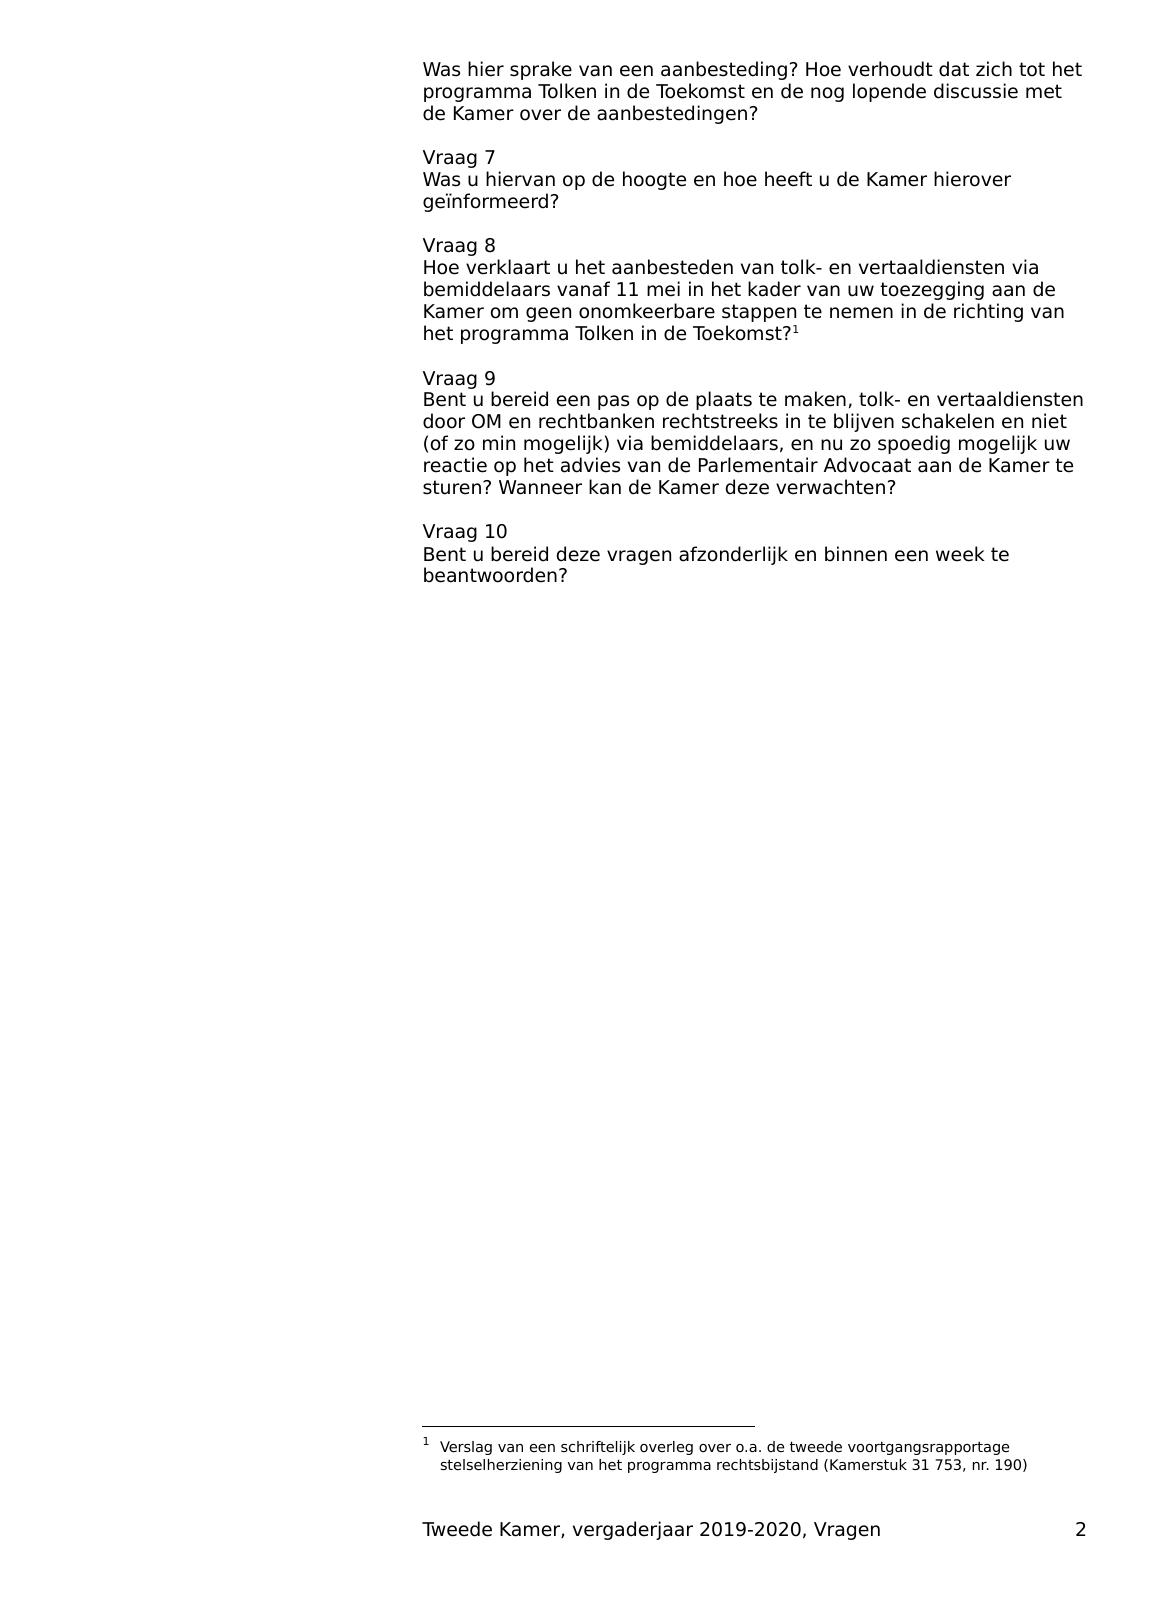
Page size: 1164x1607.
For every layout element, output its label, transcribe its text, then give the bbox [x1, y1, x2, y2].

text Was u hiervan op de hoogte en hoe heeft u de Kamer hierover geïnformeerd? [422, 169, 1087, 213]
text Hoe verklaart u het aanbesteden van tolk- en vertaaldiensten via bemiddelaars vanaf 11 mei in het kader van uw toezegging aan de Kamer om geen onomkeerbare stappen te nemen in de richting van het programma Tolken in de Toekomst? [422, 257, 1087, 345]
text Verslag van een schriftelijk overleg over o.a. de tweede voortgangsrapportage stelselherziening van het programma rechtsbijstand (Kamerstuk 31 753, nr. 190) [422, 1435, 1087, 1474]
text Vraag 10 [422, 521, 1087, 543]
text Vraag 7 [422, 147, 1087, 169]
text Was hier sprake van een aanbesteding? Hoe verhoudt dat zich tot het programma Tolken in de Toekomst en de nog lopende discussie met de Kamer over de aanbestedingen? [422, 59, 1087, 125]
text Bent u bereid deze vragen afzonderlijk en binnen een week te beantwoorden? [422, 543, 1087, 587]
text Vraag 8 [422, 235, 1087, 257]
text Bent u bereid een pas op de plaats te maken, tolk- en vertaaldiensten door OM en rechtbanken rechtstreeks in te blijven schakelen en niet (of zo min mogelijk) via bemiddelaars, en nu zo spoedig mogelijk uw reactie op het advies van de Parlementair Advocaat aan de Kamer te sturen? Wanneer kan de Kamer deze verwachten? [422, 389, 1087, 499]
text Vraag 9 [422, 367, 1087, 389]
